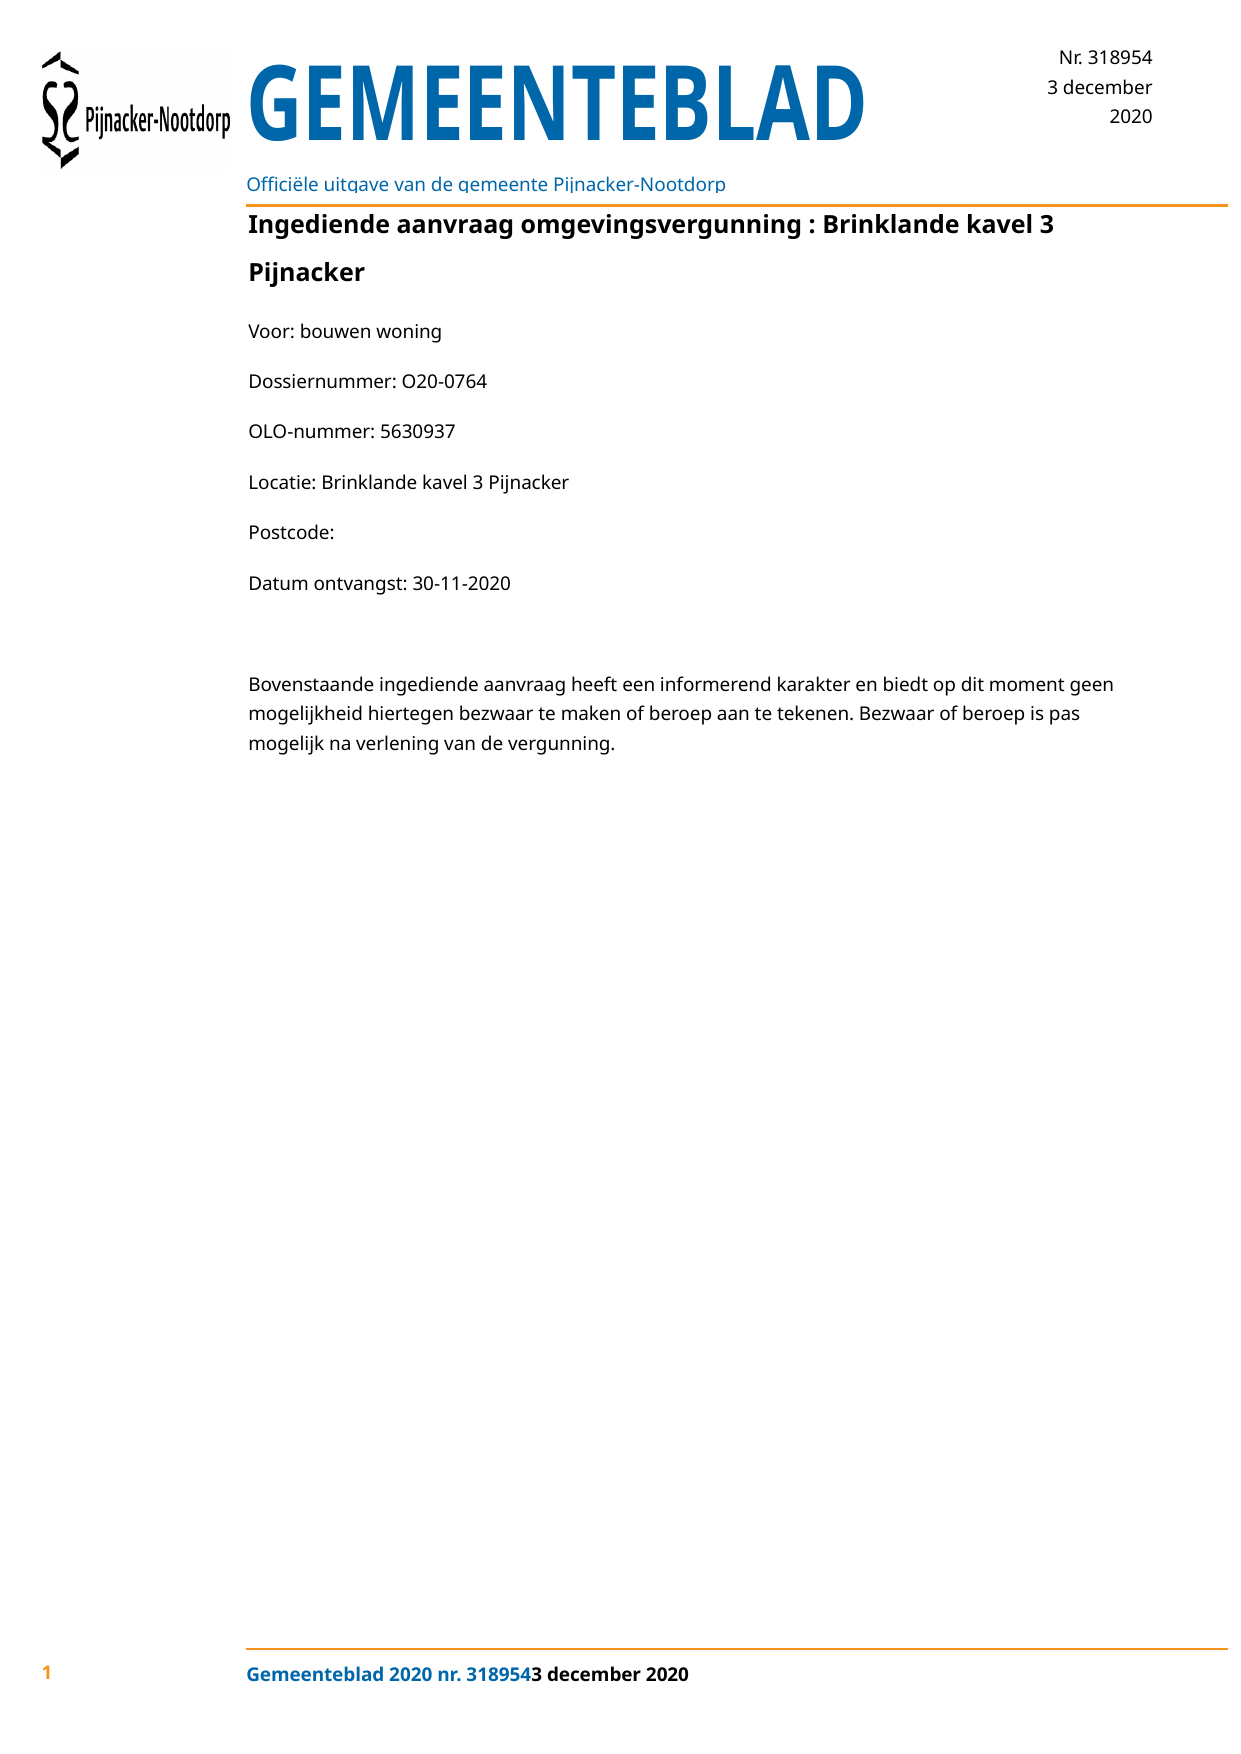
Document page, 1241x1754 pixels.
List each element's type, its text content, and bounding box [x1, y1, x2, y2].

text Bovenstaande ingediende aanvraag heeft een informerend karakter en biedt op dit moment geen mogelijkheid hiertegen bezwaar te maken of beroep aan te tekenen. Bezwaar of beroep is pas mogelijk na verlening van de vergunning. [248, 671, 1152, 756]
text Ingediende aanvraag omgevingsvergunning : Brinklande kavel 3 Pijnacker [248, 207, 1152, 288]
text Postcode: [248, 519, 1152, 545]
picture [41, 47, 231, 172]
text OLO-nummer: 5630937 [248, 419, 1152, 444]
text Datum ontvangst: 30-11-2020 [248, 570, 1152, 596]
text Locatie: Brinklande kavel 3 Pijnacker [248, 469, 1152, 495]
text Voor: bouwen woning [248, 318, 1152, 344]
text Dossiernummer: O20-0764 [248, 368, 1152, 394]
